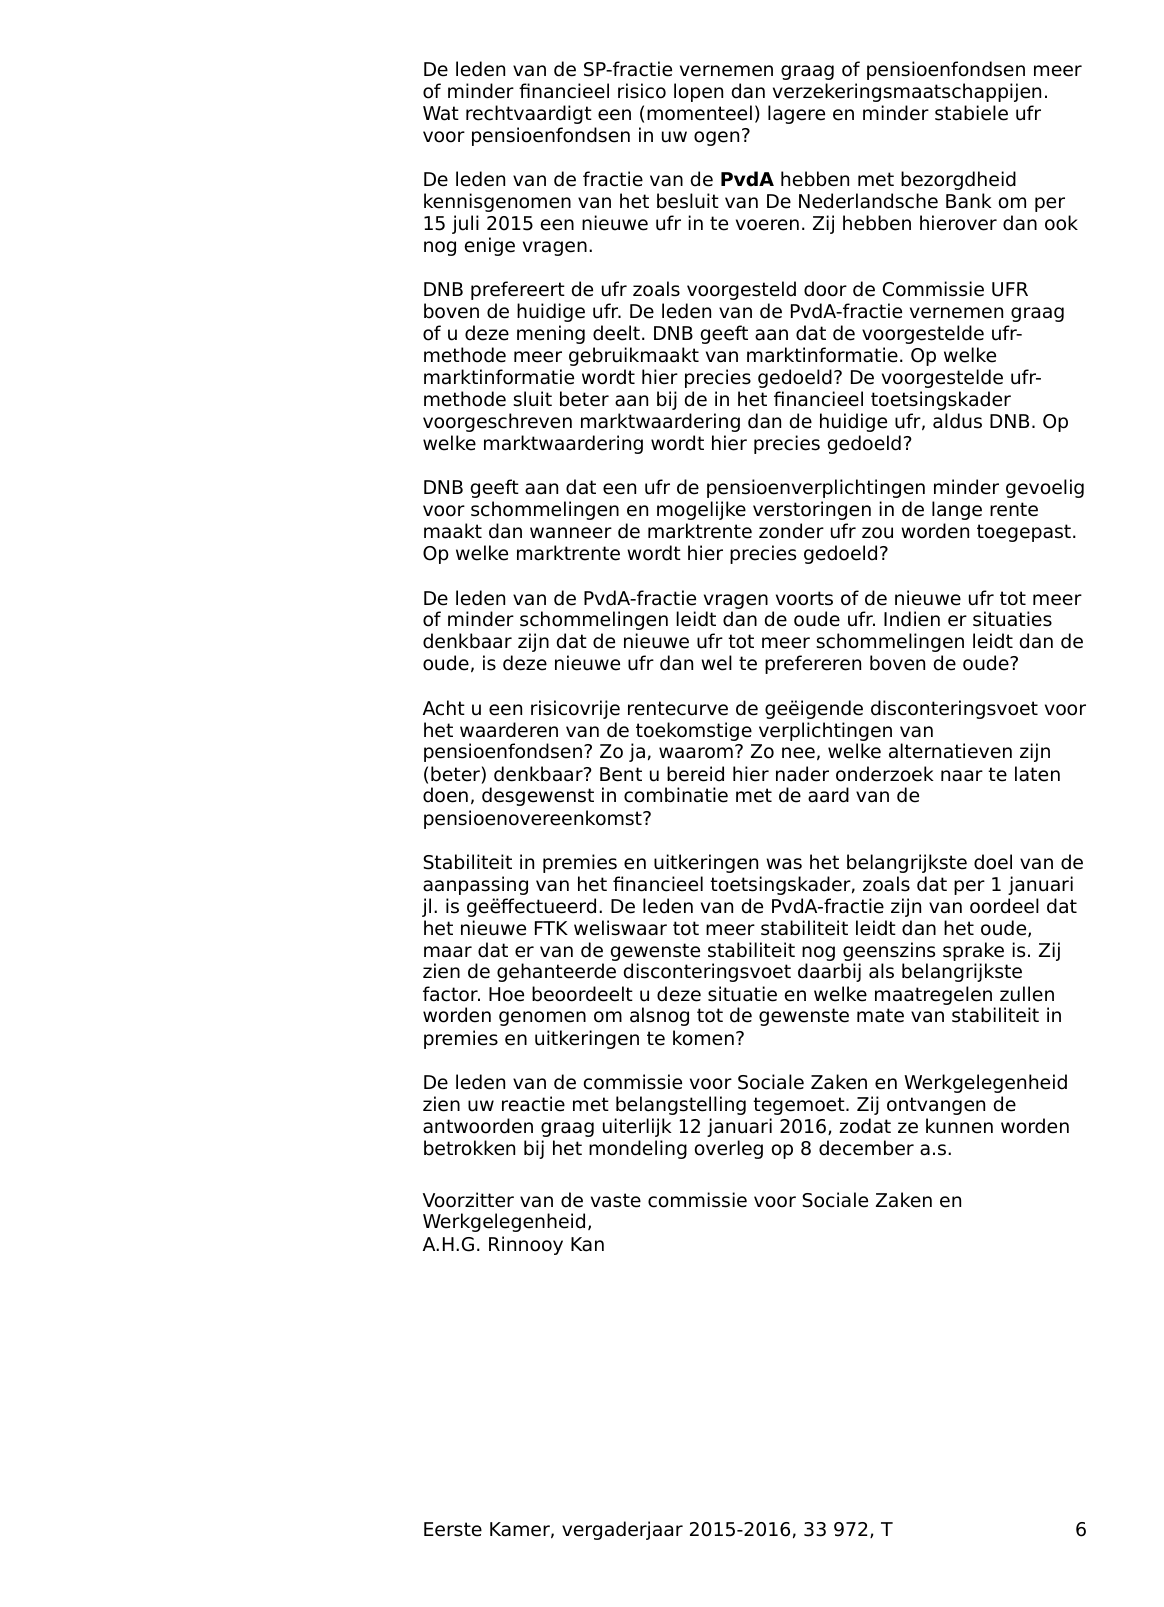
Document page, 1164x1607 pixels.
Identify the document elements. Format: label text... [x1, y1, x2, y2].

text DNB prefereert de ufr zoals voorgesteld door de Commissie UFR boven de huidige ufr. De leden van de PvdA-fractie vernemen graag of u deze mening deelt. DNB geeft aan dat de voorgestelde ufr-methode meer gebruikmaakt van marktinformatie. Op welke marktinformatie wordt hier precies gedoeld? De voorgestelde ufr-methode sluit beter aan bij de in het financieel toetsingskader voorgeschreven marktwaardering dan de huidige ufr, aldus DNB. Op welke marktwaardering wordt hier precies gedoeld? [422, 279, 1087, 455]
text De leden van de SP-fractie vernemen graag of pensioenfondsen meer of minder financieel risico lopen dan verzekeringsmaatschappijen. Wat rechtvaardigt een (momenteel) lagere en minder stabiele ufr voor pensioenfondsen in uw ogen? [422, 59, 1087, 147]
text DNB geeft aan dat een ufr de pensioenverplichtingen minder gevoelig voor schommelingen en mogelijke verstoringen in de lange rente maakt dan wanneer de marktrente zonder ufr zou worden toegepast. Op welke marktrente wordt hier precies gedoeld? [422, 477, 1087, 565]
text Stabiliteit in premies en uitkeringen was het belangrijkste doel van de aanpassing van het financieel toetsingskader, zoals dat per 1 januari jl. is geëffectueerd. De leden van de PvdA-fractie zijn van oordeel dat het nieuwe FTK weliswaar tot meer stabiliteit leidt dan het oude, maar dat er van de gewenste stabiliteit nog geenszins sprake is. Zij zien de gehanteerde disconteringsvoet daarbij als belangrijkste factor. Hoe beoordeelt u deze situatie en welke maatregelen zullen worden genomen om alsnog tot de gewenste mate van stabiliteit in premies en uitkeringen te komen? [422, 852, 1087, 1049]
text Voorzitter van de vaste commissie voor Sociale Zaken en Werkgelegenheid, A.H.G. Rinnooy Kan [422, 1189, 1087, 1255]
text Acht u een risicovrije rentecurve de geëigende disconteringsvoet voor het waarderen van de toekomstige verplichtingen van pensioenfondsen? Zo ja, waarom? Zo nee, welke alternatieven zijn (beter) denkbaar? Bent u bereid hier nader onderzoek naar te laten doen, desgewenst in combinatie met de aard van de pensioenovereenkomst? [422, 697, 1087, 829]
text De leden van de commissie voor Sociale Zaken en Werkgelegenheid zien uw reactie met belangstelling tegemoet. Zij ontvangen de antwoorden graag uiterlijk 12 januari 2016, zodat ze kunnen worden betrokken bij het mondeling overleg op 8 december a.s. [422, 1072, 1087, 1159]
text De leden van de PvdA-fractie vragen voorts of de nieuwe ufr tot meer of minder schommelingen leidt dan de oude ufr. Indien er situaties denkbaar zijn dat de nieuwe ufr tot meer schommelingen leidt dan de oude, is deze nieuwe ufr dan wel te prefereren boven de oude? [422, 587, 1087, 675]
text De leden van de fractie van de PvdA hebben met bezorgdheid kennisgenomen van het besluit van De Nederlandsche Bank om per 15 juli 2015 een nieuwe ufr in te voeren. Zij hebben hierover dan ook nog enige vragen. [422, 169, 1087, 257]
